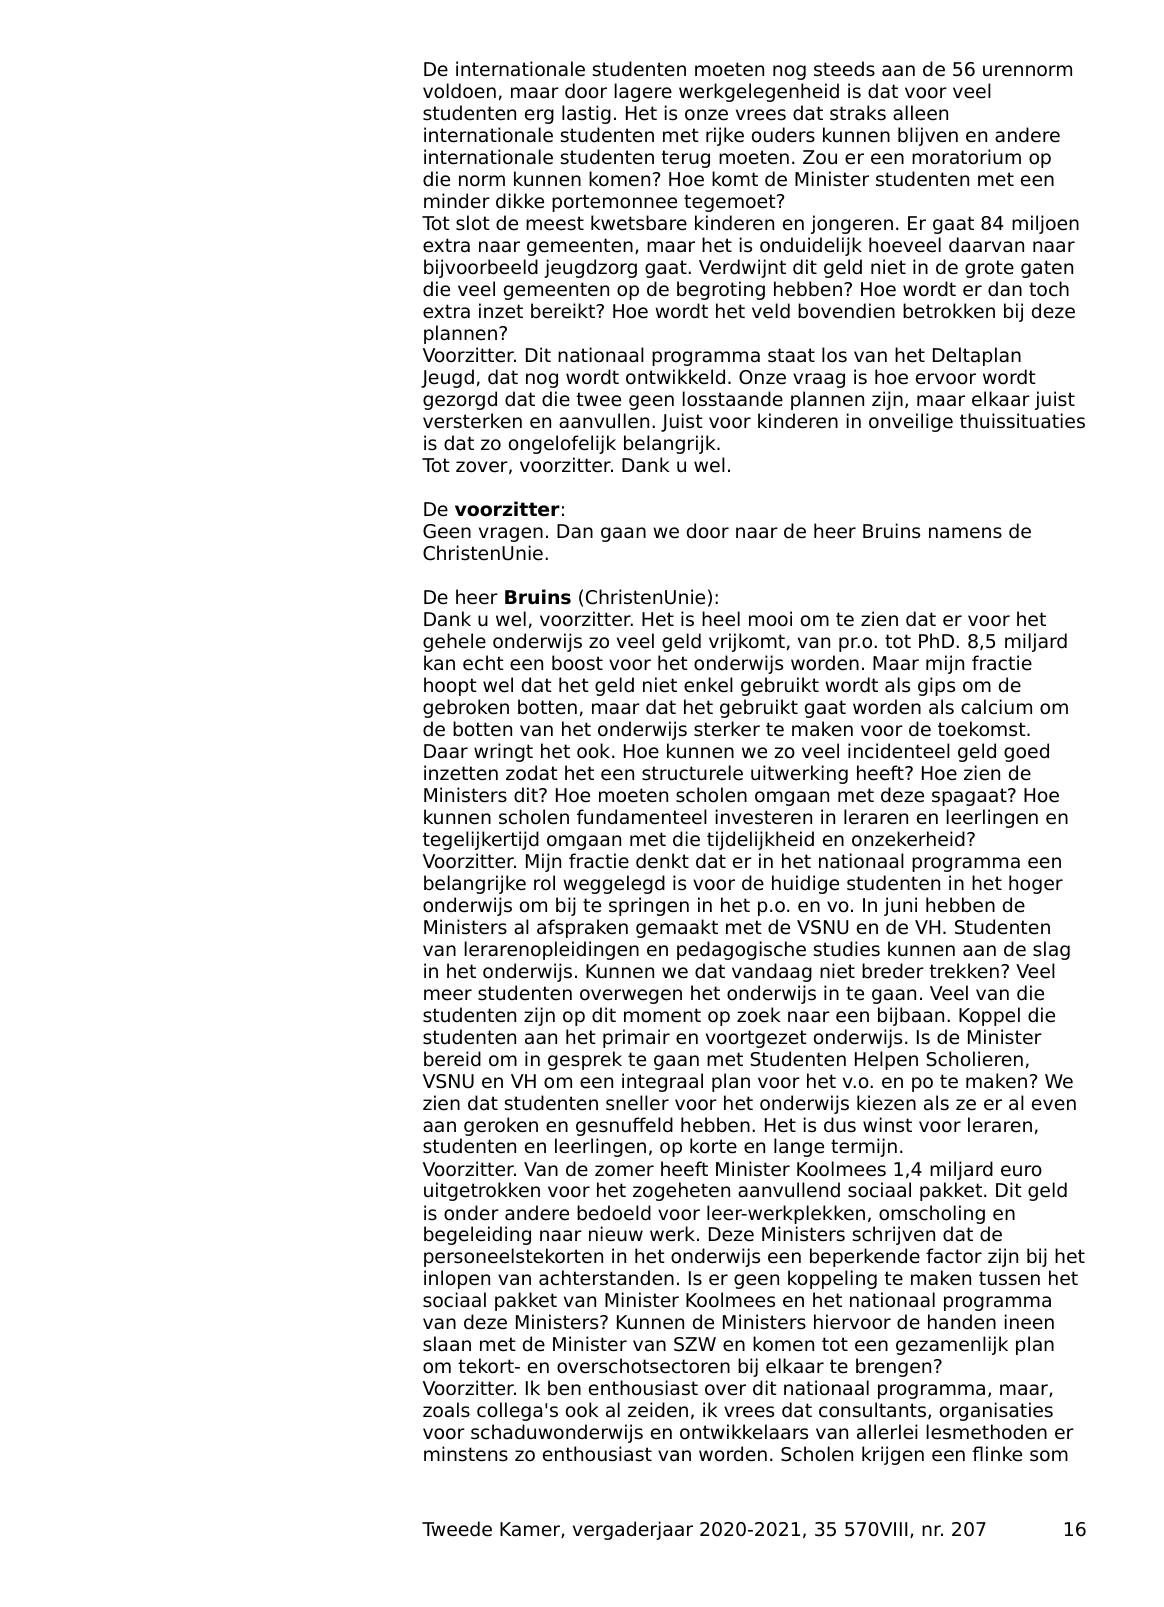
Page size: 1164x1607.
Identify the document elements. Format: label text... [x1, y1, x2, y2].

text De internationale studenten moeten nog steeds aan de 56 urennorm voldoen, maar door lagere werkgelegenheid is dat voor veel studenten erg lastig. Het is onze vrees dat straks alleen internationale studenten met rijke ouders kunnen blijven en andere internationale studenten terug moeten. Zou er een moratorium op die norm kunnen komen? Hoe komt de Minister studenten met een minder dikke portemonnee tegemoet? [422, 59, 1087, 213]
text Tot slot de meest kwetsbare kinderen en jongeren. Er gaat 84 miljoen extra naar gemeenten, maar het is onduidelijk hoeveel daarvan naar bijvoorbeeld jeugdzorg gaat. Verdwijnt dit geld niet in de grote gaten die veel gemeenten op de begroting hebben? Hoe wordt er dan toch extra inzet bereikt? Hoe wordt het veld bovendien betrokken bij deze plannen? [422, 213, 1087, 345]
text Voorzitter. Van de zomer heeft Minister Koolmees 1,4 miljard euro uitgetrokken voor het zogeheten aanvullend sociaal pakket. Dit geld is onder andere bedoeld voor leer-werkplekken, omscholing en begeleiding naar nieuw werk. Deze Ministers schrijven dat de personeelstekorten in het onderwijs een beperkende factor zijn bij het inlopen van achterstanden. Is er geen koppeling te maken tussen het sociaal pakket van Minister Koolmees en het nationaal programma van deze Ministers? Kunnen de Ministers hiervoor de handen ineen slaan met de Minister van SZW en komen tot een gezamenlijk plan om tekort- en overschotsectoren bij elkaar te brengen? [422, 1158, 1087, 1378]
text Voorzitter. Ik ben enthousiast over dit nationaal programma, maar, zoals collega's ook al zeiden, ik vrees dat consultants, organisaties voor schaduwonderwijs en ontwikkelaars van allerlei lesmethoden er minstens zo enthousiast van worden. Scholen krijgen een flinke som [422, 1378, 1087, 1466]
text Geen vragen. Dan gaan we door naar de heer Bruins namens de ChristenUnie. [422, 521, 1087, 565]
text Voorzitter. Mijn fractie denkt dat er in het nationaal programma een belangrijke rol weggelegd is voor de huidige studenten in het hoger onderwijs om bij te springen in het p.o. en vo. In juni hebben de Ministers al afspraken gemaakt met de VSNU en de VH. Studenten van lerarenopleidingen en pedagogische studies kunnen aan de slag in het onderwijs. Kunnen we dat vandaag niet breder trekken? Veel meer studenten overwegen het onderwijs in te gaan. Veel van die studenten zijn op dit moment op zoek naar een bijbaan. Koppel die studenten aan het primair en voortgezet onderwijs. Is de Minister bereid om in gesprek te gaan met Studenten Helpen Scholieren, VSNU en VH om een integraal plan voor het v.o. en po te maken? We zien dat studenten sneller voor het onderwijs kiezen als ze er al even aan geroken en gesnuffeld hebben. Het is dus winst voor leraren, studenten en leerlingen, op korte en lange termijn. [422, 851, 1087, 1158]
text De voorzitter: [422, 499, 1087, 521]
text Tot zover, voorzitter. Dank u wel. [422, 455, 1087, 477]
text Voorzitter. Dit nationaal programma staat los van het Deltaplan Jeugd, dat nog wordt ontwikkeld. Onze vraag is hoe ervoor wordt gezorgd dat die twee geen losstaande plannen zijn, maar elkaar juist versterken en aanvullen. Juist voor kinderen in onveilige thuissituaties is dat zo ongelofelijk belangrijk. [422, 345, 1087, 455]
text Dank u wel, voorzitter. Het is heel mooi om te zien dat er voor het gehele onderwijs zo veel geld vrijkomt, van pr.o. tot PhD. 8,5 miljard kan echt een boost voor het onderwijs worden. Maar mijn fractie hoopt wel dat het geld niet enkel gebruikt wordt als gips om de gebroken botten, maar dat het gebruikt gaat worden als calcium om de botten van het onderwijs sterker te maken voor de toekomst. [422, 609, 1087, 741]
text De heer Bruins (ChristenUnie): [422, 587, 1087, 609]
text Daar wringt het ook. Hoe kunnen we zo veel incidenteel geld goed inzetten zodat het een structurele uitwerking heeft? Hoe zien de Ministers dit? Hoe moeten scholen omgaan met deze spagaat? Hoe kunnen scholen fundamenteel investeren in leraren en leerlingen en tegelijkertijd omgaan met die tijdelijkheid en onzekerheid? [422, 741, 1087, 851]
